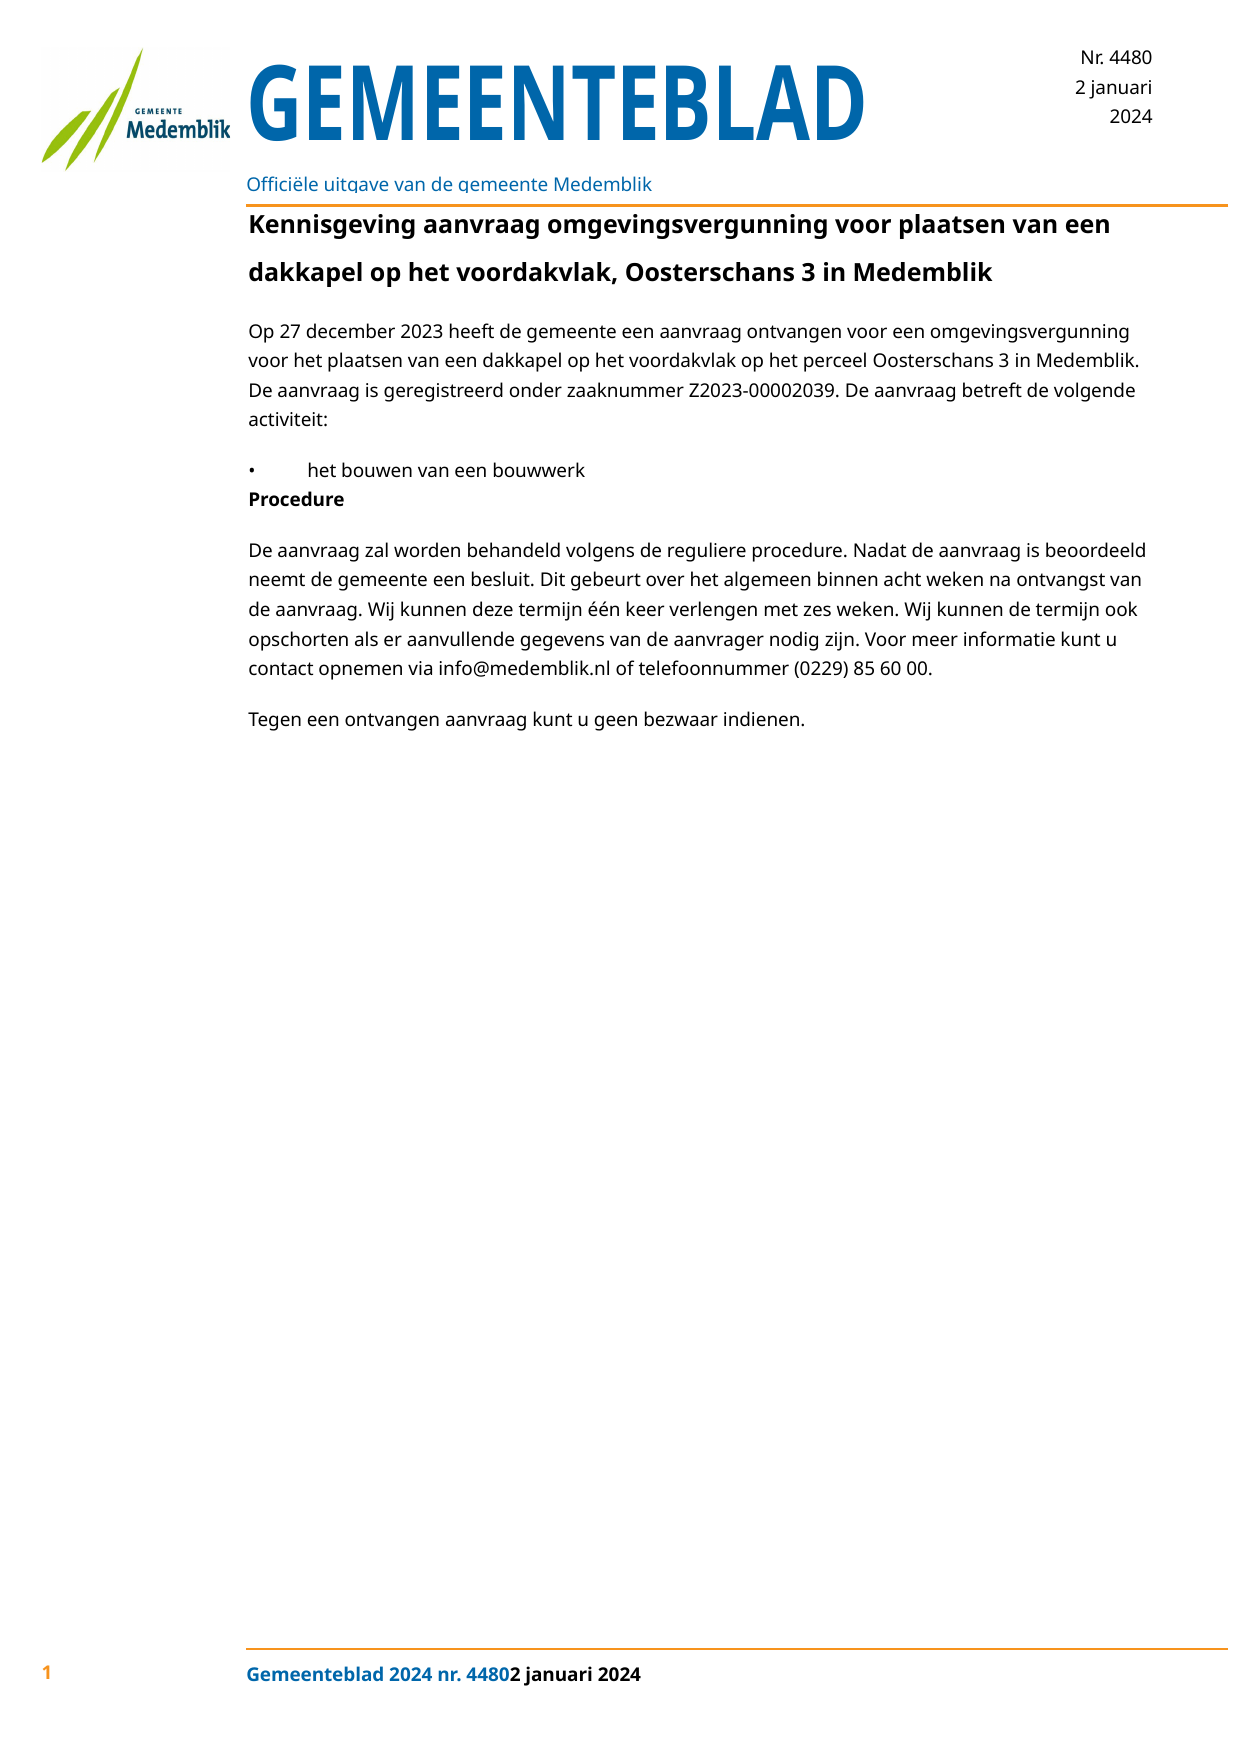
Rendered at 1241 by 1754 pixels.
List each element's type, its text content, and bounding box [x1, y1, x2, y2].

text Tegen een ontvangen aanvraag kunt u geen bezwaar indienen. [248, 706, 1152, 732]
picture [41, 47, 231, 172]
text Procedure [248, 487, 1152, 512]
text De aanvraag zal worden behandeld volgens de reguliere procedure. Nadat de aanvraag is beoordeeld neemt de gemeente een besluit. Dit gebeurt over het algemeen binnen acht weken na ontvangst van de aanvraag. Wij kunnen deze termijn één keer verlengen met zes weken. Wij kunnen de termijn ook opschorten als er aanvullende gegevens van de aanvrager nodig zijn. Voor meer informatie kunt u contact opnemen via info@medemblik.nl of telefoonnummer (0229) 85 60 00. [248, 537, 1152, 681]
list het bouwen van een bouwwerk [248, 457, 1152, 483]
text Op 27 december 2023 heeft de gemeente een aanvraag ontvangen voor een omgevingsvergunning voor het plaatsen van een dakkapel op het voordakvlak op het perceel Oosterschans 3 in Medemblik. De aanvraag is geregistreerd onder zaaknummer Z2023-00002039. De aanvraag betreft de volgende activiteit: [248, 318, 1152, 432]
text Kennisgeving aanvraag omgevingsvergunning voor plaatsen van een dakkapel op het voordakvlak, Oosterschans 3 in Medemblik [248, 207, 1152, 288]
